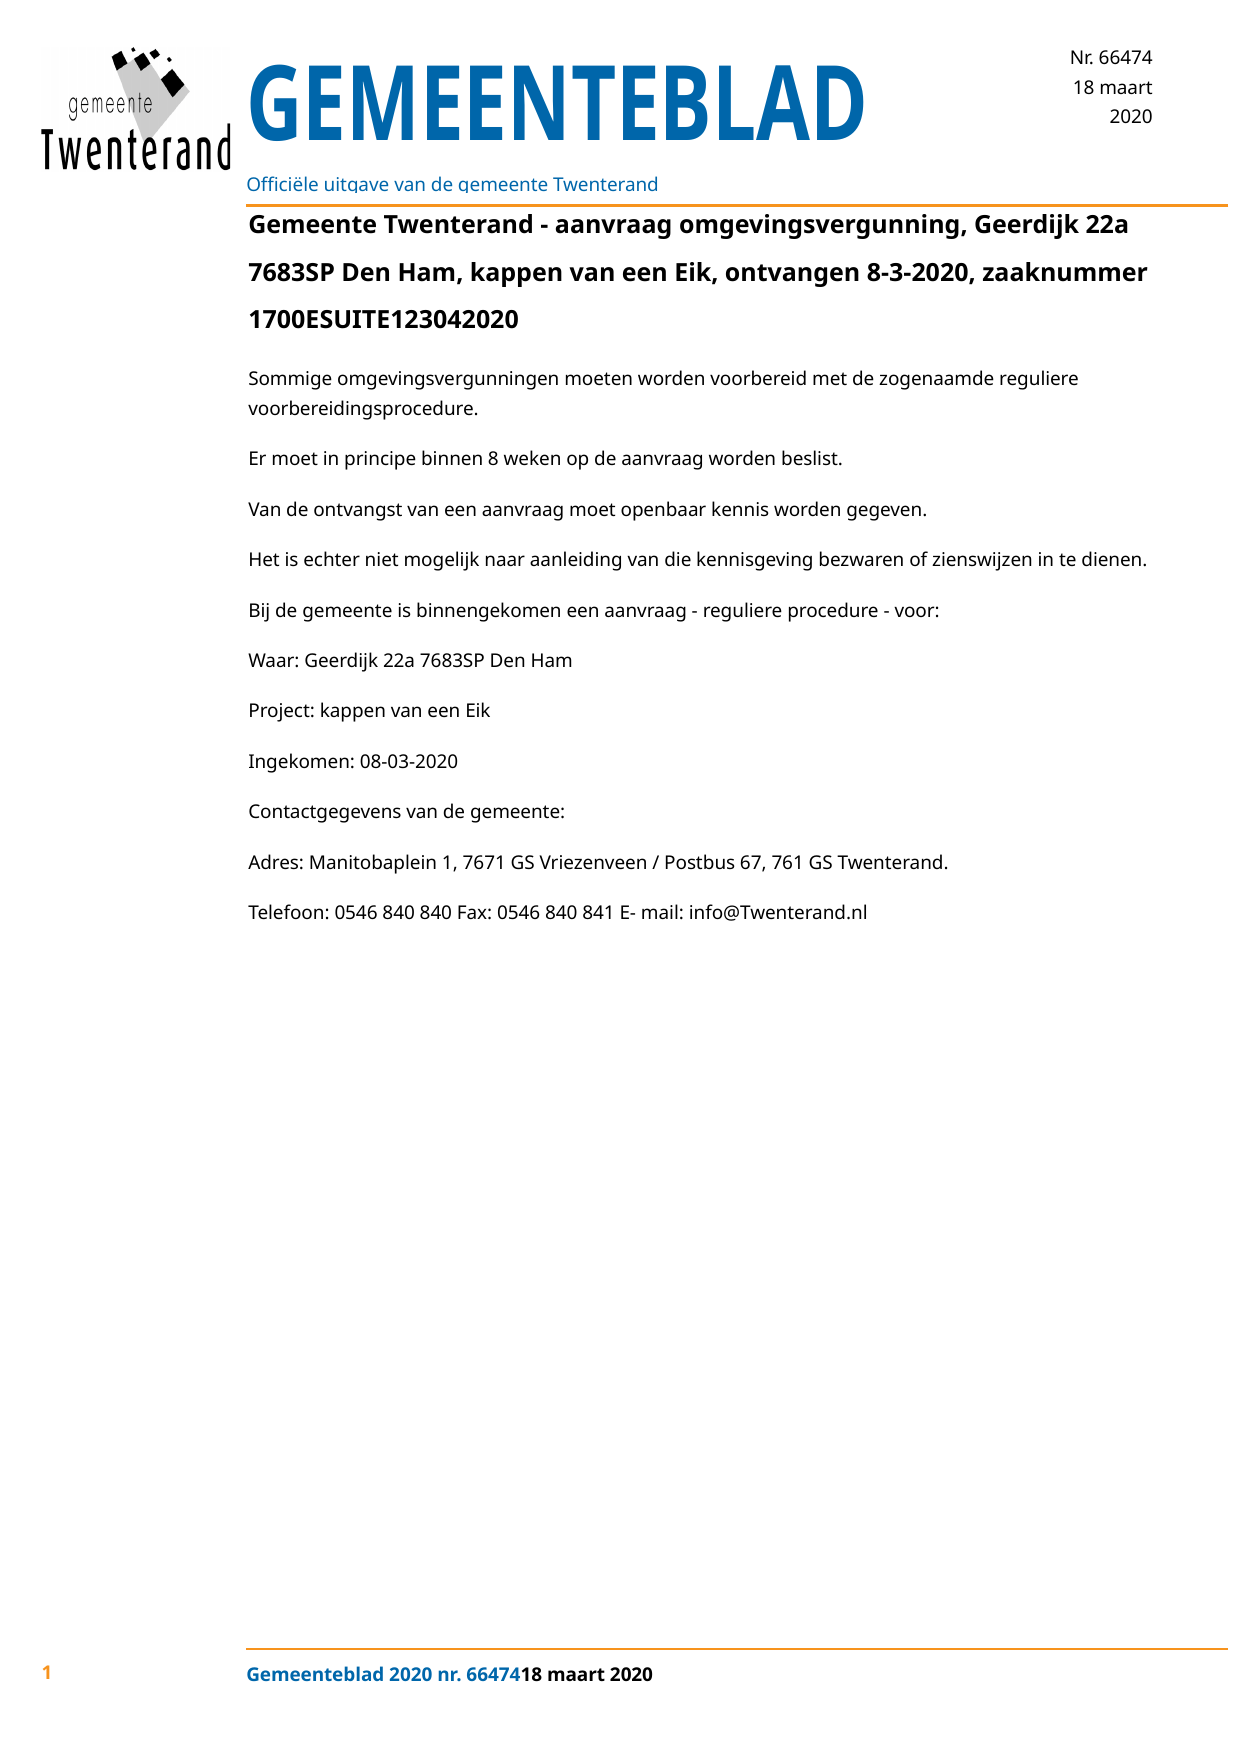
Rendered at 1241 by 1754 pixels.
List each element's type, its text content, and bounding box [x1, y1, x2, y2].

text Telefoon: 0546 840 840 Fax: 0546 840 841 E- mail: info@Twenterand.nl [248, 899, 1152, 925]
text Het is echter niet mogelijk naar aanleiding van die kennisgeving bezwaren of zienswijzen in te dienen. [248, 546, 1152, 572]
text Sommige omgevingsvergunningen moeten worden voorbereid met de zogenaamde reguliere voorbereidingsprocedure. [248, 366, 1152, 421]
text Bij de gemeente is binnengekomen een aanvraag - reguliere procedure - voor: [248, 597, 1152, 622]
text Adres: Manitobaplein 1, 7671 GS Vriezenveen / Postbus 67, 761 GS Twenterand. [248, 849, 1152, 874]
text Gemeente Twenterand - aanvraag omgevingsvergunning, Geerdijk 22a 7683SP Den Ham, kappen van een Eik, ontvangen 8-3-2020, zaaknummer 1700ESUITE123042020 [248, 207, 1152, 336]
text Contactgegevens van de gemeente: [248, 798, 1152, 824]
text Project: kappen van een Eik [248, 698, 1152, 723]
text Van de ontvangst van een aanvraag moet openbaar kennis worden gegeven. [248, 496, 1152, 522]
picture [41, 47, 231, 172]
text Waar: Geerdijk 22a 7683SP Den Ham [248, 647, 1152, 673]
text Ingekomen: 08-03-2020 [248, 748, 1152, 774]
text Er moet in principe binnen 8 weken op de aanvraag worden beslist. [248, 446, 1152, 471]
